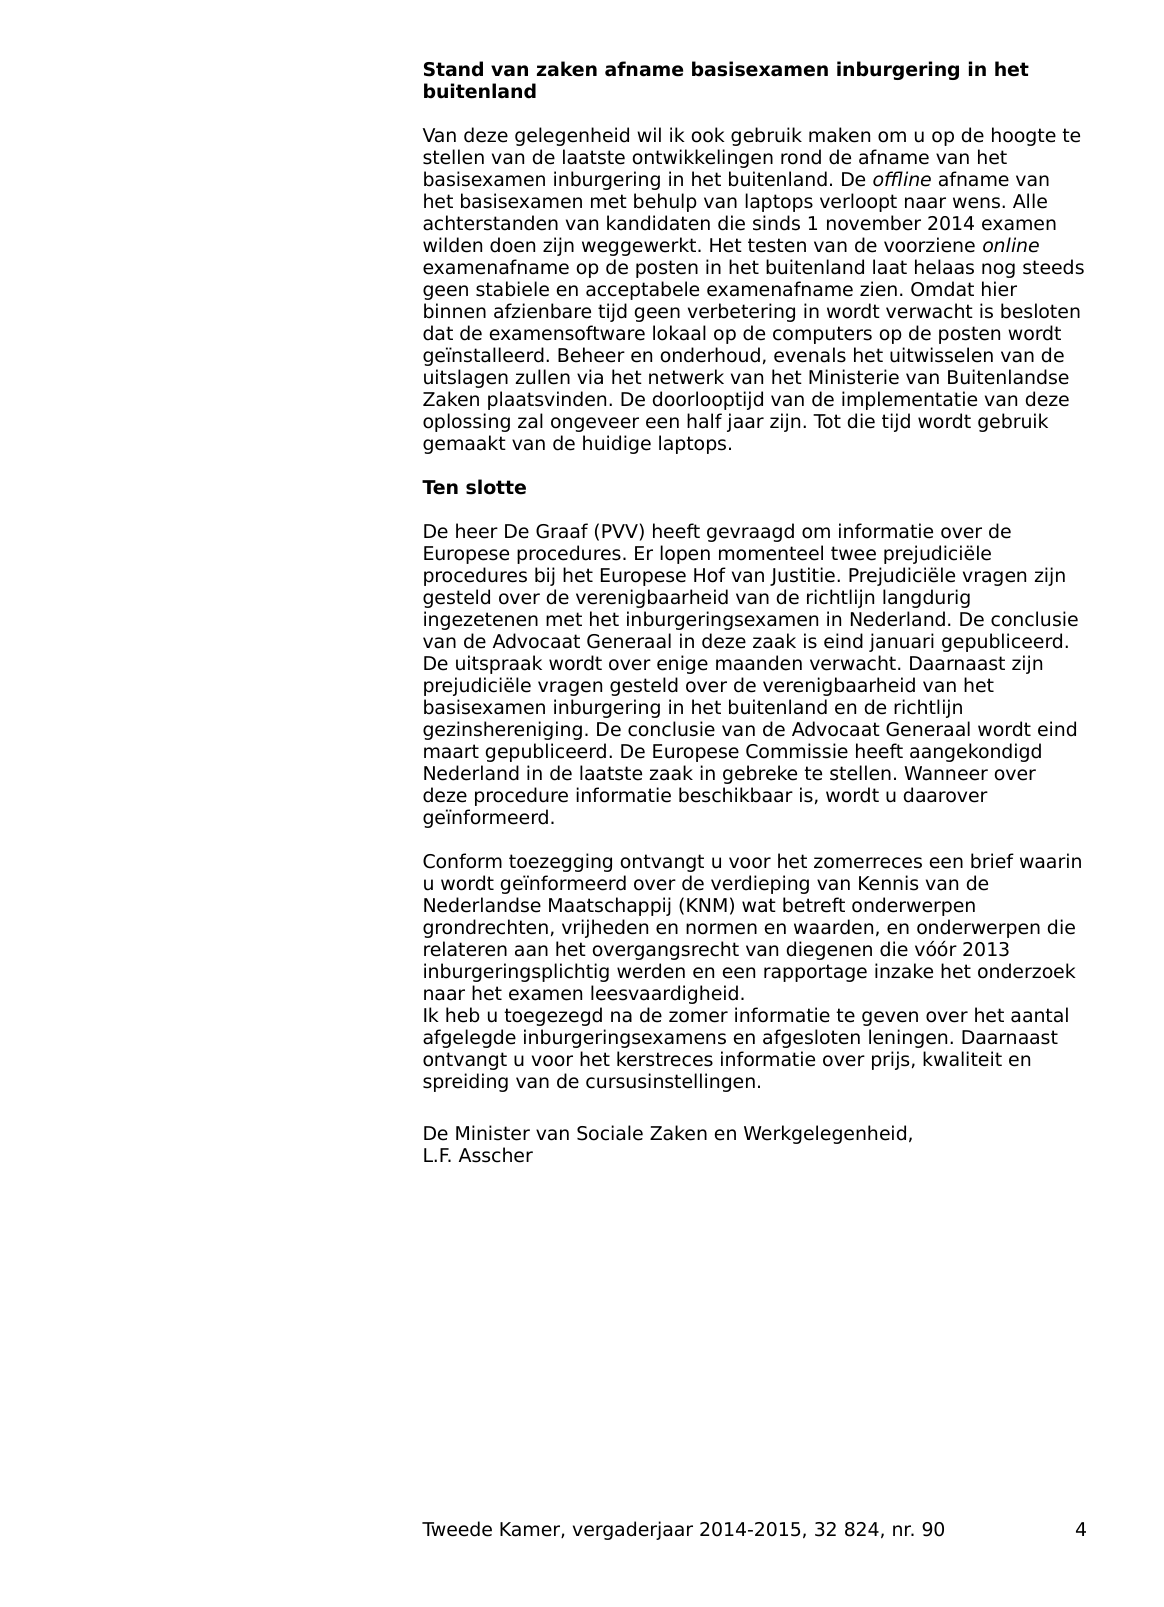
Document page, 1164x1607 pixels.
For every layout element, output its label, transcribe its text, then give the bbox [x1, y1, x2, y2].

subtitle Stand van zaken afname basisexamen inburgering in het buitenland [422, 59, 1087, 103]
subtitle Ten slotte [422, 477, 1087, 499]
text Van deze gelegenheid wil ik ook gebruik maken om u op de hoogte te stellen van de laatste ontwikkelingen rond de afname van het basisexamen inburgering in het buitenland. De offline afname van het basisexamen met behulp van laptops verloopt naar wens. Alle achterstanden van kandidaten die sinds 1 november 2014 examen wilden doen zijn weggewerkt. Het testen van de voorziene online examenafname op de posten in het buitenland laat helaas nog steeds geen stabiele en acceptabele examenafname zien. Omdat hier binnen afzienbare tijd geen verbetering in wordt verwacht is besloten dat de examensoftware lokaal op de computers op de posten wordt geïnstalleerd. Beheer en onderhoud, evenals het uitwisselen van de uitslagen zullen via het netwerk van het Ministerie van Buitenlandse Zaken plaatsvinden. De doorlooptijd van de implementatie van deze oplossing zal ongeveer een half jaar zijn. Tot die tijd wordt gebruik gemaakt van de huidige laptops. [422, 125, 1087, 455]
text De Minister van Sociale Zaken en Werkgelegenheid, L.F. Asscher [422, 1123, 1087, 1167]
text De heer De Graaf (PVV) heeft gevraagd om informatie over de Europese procedures. Er lopen momenteel twee prejudiciële procedures bij het Europese Hof van Justitie. Prejudiciële vragen zijn gesteld over de verenigbaarheid van de richtlijn langdurig ingezetenen met het inburgeringsexamen in Nederland. De conclusie van de Advocaat Generaal in deze zaak is eind januari gepubliceerd. De uitspraak wordt over enige maanden verwacht. Daarnaast zijn prejudiciële vragen gesteld over de verenigbaarheid van het basisexamen inburgering in het buitenland en de richtlijn gezinshereniging. De conclusie van de Advocaat Generaal wordt eind maart gepubliceerd. De Europese Commissie heeft aangekondigd Nederland in de laatste zaak in gebreke te stellen. Wanneer over deze procedure informatie beschikbaar is, wordt u daarover geïnformeerd. [422, 521, 1087, 829]
text Conform toezegging ontvangt u voor het zomerreces een brief waarin u wordt geïnformeerd over de verdieping van Kennis van de Nederlandse Maatschappij (KNM) wat betreft onderwerpen grondrechten, vrijheden en normen en waarden, en onderwerpen die relateren aan het overgangsrecht van diegenen die vóór 2013 inburgeringsplichtig werden en een rapportage inzake het onderzoek naar het examen leesvaardigheid. [422, 851, 1087, 1005]
text Ik heb u toegezegd na de zomer informatie te geven over het aantal afgelegde inburgeringsexamens en afgesloten leningen. Daarnaast ontvangt u voor het kerstreces informatie over prijs, kwaliteit en spreiding van de cursusinstellingen. [422, 1005, 1087, 1093]
